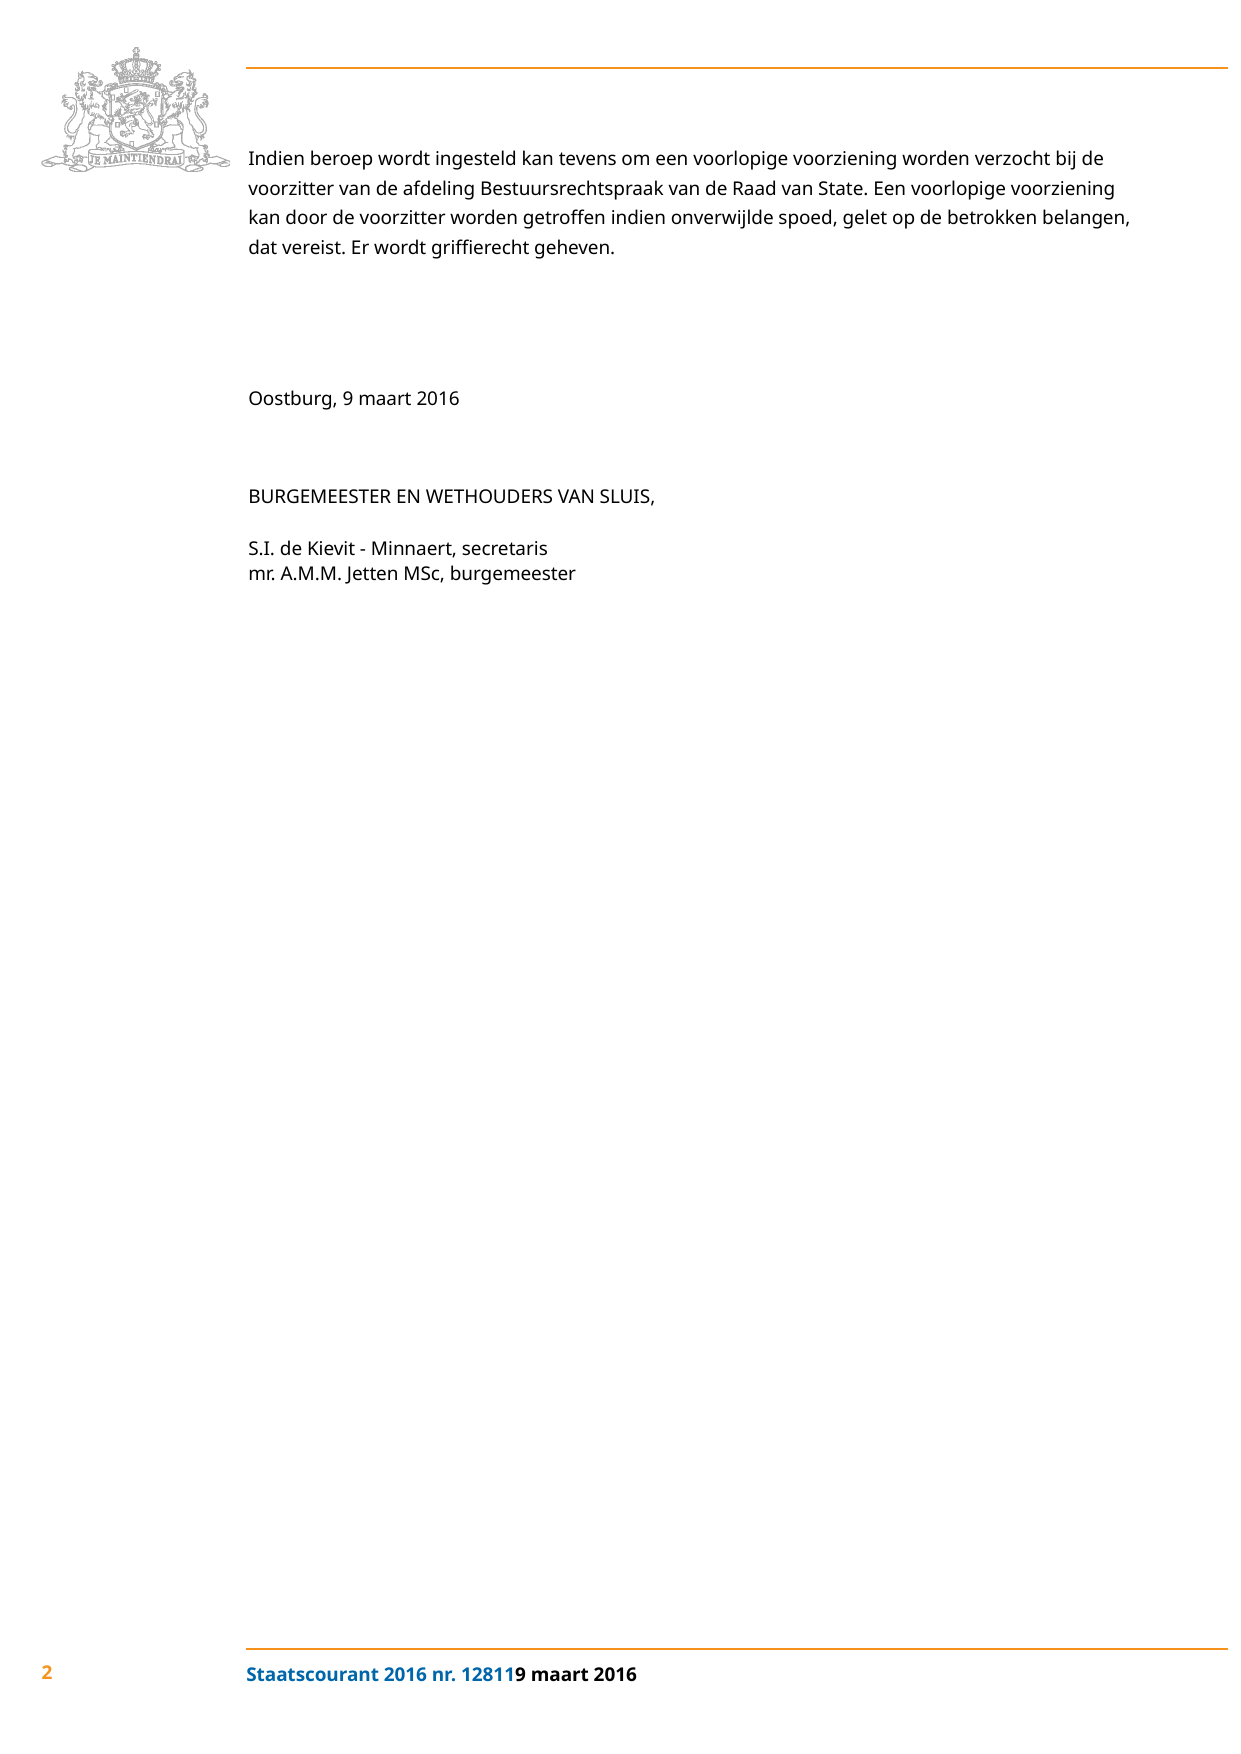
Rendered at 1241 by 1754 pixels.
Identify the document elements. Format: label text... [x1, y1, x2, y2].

text mr. A.M.M. Jetten MSc, burgemeester [248, 561, 1152, 586]
text BURGEMEESTER EN WETHOUDERS VAN SLUIS, [248, 483, 1152, 509]
text Indien beroep wordt ingesteld kan tevens om een voorlopige voorziening worden verzocht bij de voorzitter van de afdeling Bestuursrechtspraak van de Raad van State. Een voorlopige voorziening kan door de voorzitter worden getroffen indien onverwijlde spoed, gelet op de betrokken belangen, dat vereist. Er wordt griffierecht geheven. [248, 145, 1152, 260]
text Oostburg, 9 maart 2016 [248, 385, 1152, 411]
picture [41, 47, 231, 172]
text S.I. de Kievit - Minnaert, secretaris [248, 535, 1152, 561]
